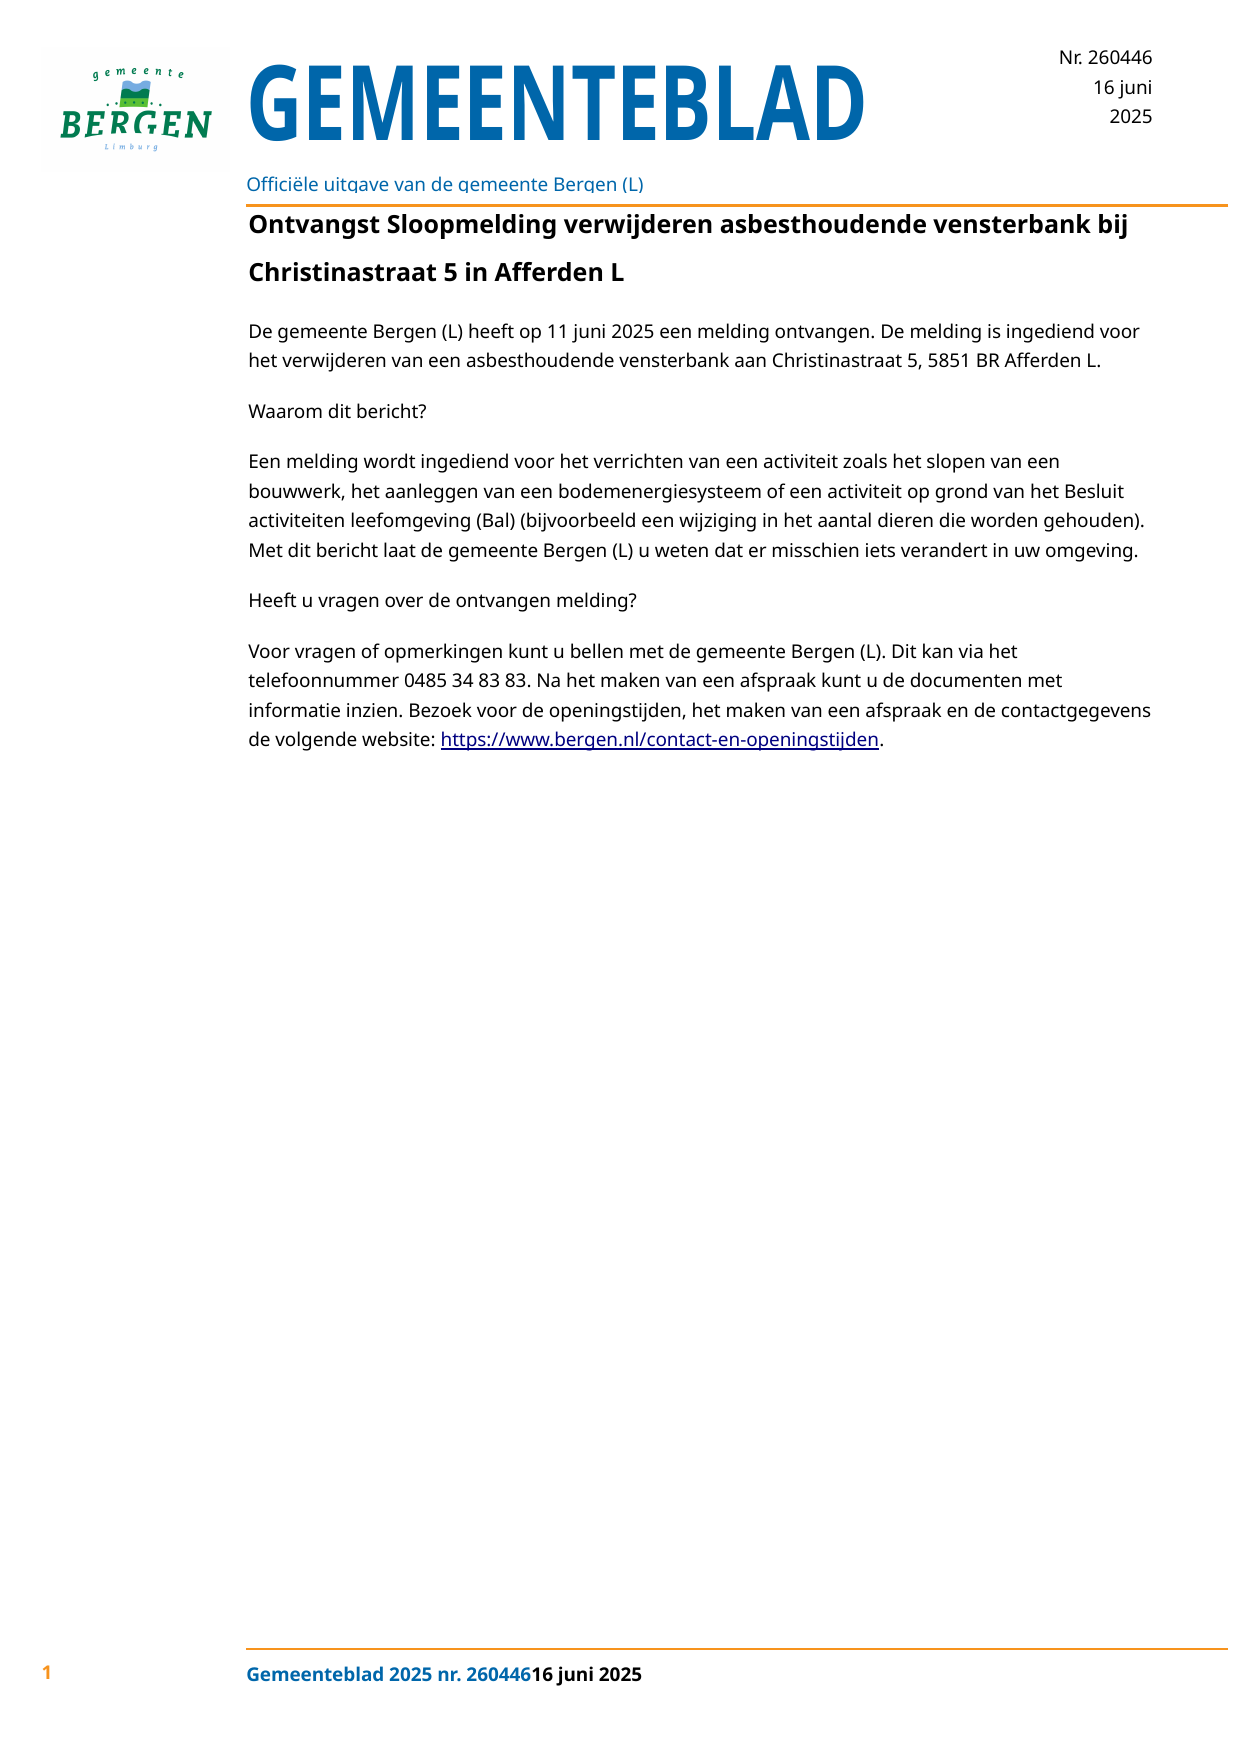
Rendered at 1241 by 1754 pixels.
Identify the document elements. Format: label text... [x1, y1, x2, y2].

text Heeft u vragen over de ontvangen melding? [248, 587, 1152, 613]
text De gemeente Bergen (L) heeft op 11 juni 2025 een melding ontvangen. De melding is ingediend voor het verwijderen van een asbesthoudende vensterbank aan Christinastraat 5, 5851 BR Afferden L. [248, 318, 1152, 373]
text Voor vragen of opmerkingen kunt u bellen met de gemeente Bergen (L). Dit kan via het telefoonnummer 0485 34 83 83. Na het maken van een afspraak kunt u de documenten met informatie inzien. Bezoek voor de openingstijden, het maken van een afspraak en de contactgegevens de volgende website: https://www.bergen.nl/contact-en-openingstijden. [248, 638, 1152, 752]
picture [41, 47, 231, 172]
text Een melding wordt ingediend voor het verrichten van een activiteit zoals het slopen van een bouwwerk, het aanleggen van een bodemenergiesysteem of een activiteit op grond van het Besluit activiteiten leefomgeving (Bal) (bijvoorbeeld een wijziging in het aantal dieren die worden gehouden). Met dit bericht laat de gemeente Bergen (L) u weten dat er misschien iets verandert in uw omgeving. [248, 448, 1152, 563]
text Waarom dit bericht? [248, 398, 1152, 424]
text Ontvangst Sloopmelding verwijderen asbesthoudende vensterbank bij Christinastraat 5 in Afferden L [248, 207, 1152, 288]
